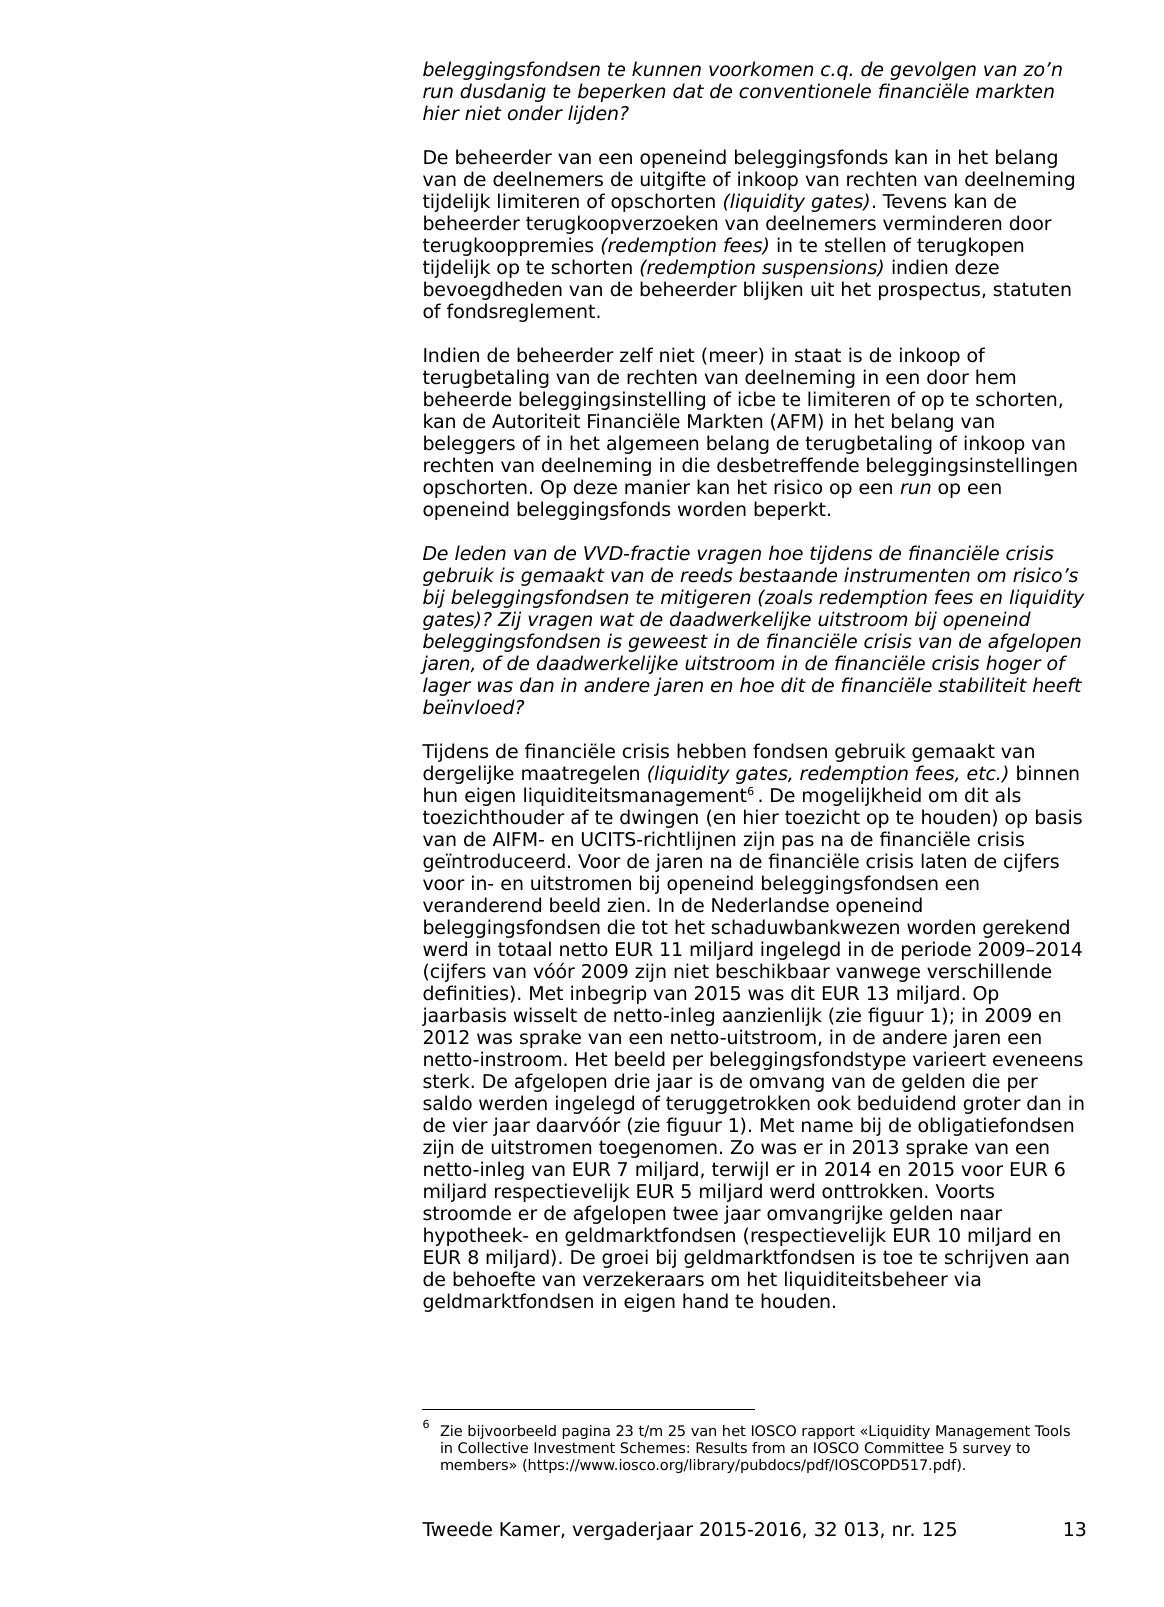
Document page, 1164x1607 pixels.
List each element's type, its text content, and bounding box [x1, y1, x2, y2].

text Zie bijvoorbeeld pagina 23 t/m 25 van het IOSCO rapport «Liquidity Management Tools in Collective Investment Schemes: Results from an IOSCO Committee 5 survey to members» (https://www.iosco.org/library/pubdocs/pdf/IOSCOPD517.pdf). [422, 1418, 1087, 1474]
text Indien de beheerder zelf niet (meer) in staat is de inkoop of terugbetaling van de rechten van deelneming in een door hem beheerde beleggingsinstelling of icbe te limiteren of op te schorten, kan de Autoriteit Financiële Markten (AFM) in het belang van beleggers of in het algemeen belang de terugbetaling of inkoop van rechten van deelneming in die desbetreffende beleggingsinstellingen opschorten. Op deze manier kan het risico op een run op een openeind beleggingsfonds worden beperkt. [422, 345, 1087, 521]
text Tijdens de financiële crisis hebben fondsen gebruik gemaakt van dergelijke maatregelen (liquidity gates, redemption fees, etc.) binnen hun eigen liquiditeitsmanagement. De mogelijkheid om dit als toezichthouder af te dwingen (en hier toezicht op te houden) op basis van de AIFM- en UCITS-richtlijnen zijn pas na de financiële crisis geïntroduceerd. Voor de jaren na de financiële crisis laten de cijfers voor in- en uitstromen bij openeind beleggingsfondsen een veranderend beeld zien. In de Nederlandse openeind beleggingsfondsen die tot het schaduwbankwezen worden gerekend werd in totaal netto EUR 11 miljard ingelegd in de periode 2009–2014 (cijfers van vóór 2009 zijn niet beschikbaar vanwege verschillende definities). Met inbegrip van 2015 was dit EUR 13 miljard. Op jaarbasis wisselt de netto-inleg aanzienlijk (zie figuur 1); in 2009 en 2012 was sprake van een netto-uitstroom, in de andere jaren een netto-instroom. Het beeld per beleggingsfondstype varieert eveneens sterk. De afgelopen drie jaar is de omvang van de gelden die per saldo werden ingelegd of teruggetrokken ook beduidend groter dan in de vier jaar daarvóór (zie figuur 1). Met name bij de obligatiefondsen zijn de uitstromen toegenomen. Zo was er in 2013 sprake van een netto-inleg van EUR 7 miljard, terwijl er in 2014 en 2015 voor EUR 6 miljard respectievelijk EUR 5 miljard werd onttrokken. Voorts stroomde er de afgelopen twee jaar omvangrijke gelden naar hypotheek- en geldmarktfondsen (respectievelijk EUR 10 miljard en EUR 8 miljard). De groei bij geldmarktfondsen is toe te schrijven aan de behoefte van verzekeraars om het liquiditeitsbeheer via geldmarktfondsen in eigen hand te houden. [422, 741, 1087, 1313]
text beleggingsfondsen te kunnen voorkomen c.q. de gevolgen van zo’n run dusdanig te beperken dat de conventionele financiële markten hier niet onder lijden? [422, 59, 1087, 125]
text De leden van de VVD-fractie vragen hoe tijdens de financiële crisis gebruik is gemaakt van de reeds bestaande instrumenten om risico’s bij beleggingsfondsen te mitigeren (zoals redemption fees en liquidity gates)? Zij vragen wat de daadwerkelijke uitstroom bij openeind beleggingsfondsen is geweest in de financiële crisis van de afgelopen jaren, of de daadwerkelijke uitstroom in de financiële crisis hoger of lager was dan in andere jaren en hoe dit de financiële stabiliteit heeft beïnvloed? [422, 543, 1087, 719]
text De beheerder van een openeind beleggingsfonds kan in het belang van de deelnemers de uitgifte of inkoop van rechten van deelneming tijdelijk limiteren of opschorten (liquidity gates). Tevens kan de beheerder terugkoopverzoeken van deelnemers verminderen door terugkooppremies (redemption fees) in te stellen of terugkopen tijdelijk op te schorten (redemption suspensions) indien deze bevoegdheden van de beheerder blijken uit het prospectus, statuten of fondsreglement. [422, 147, 1087, 323]
